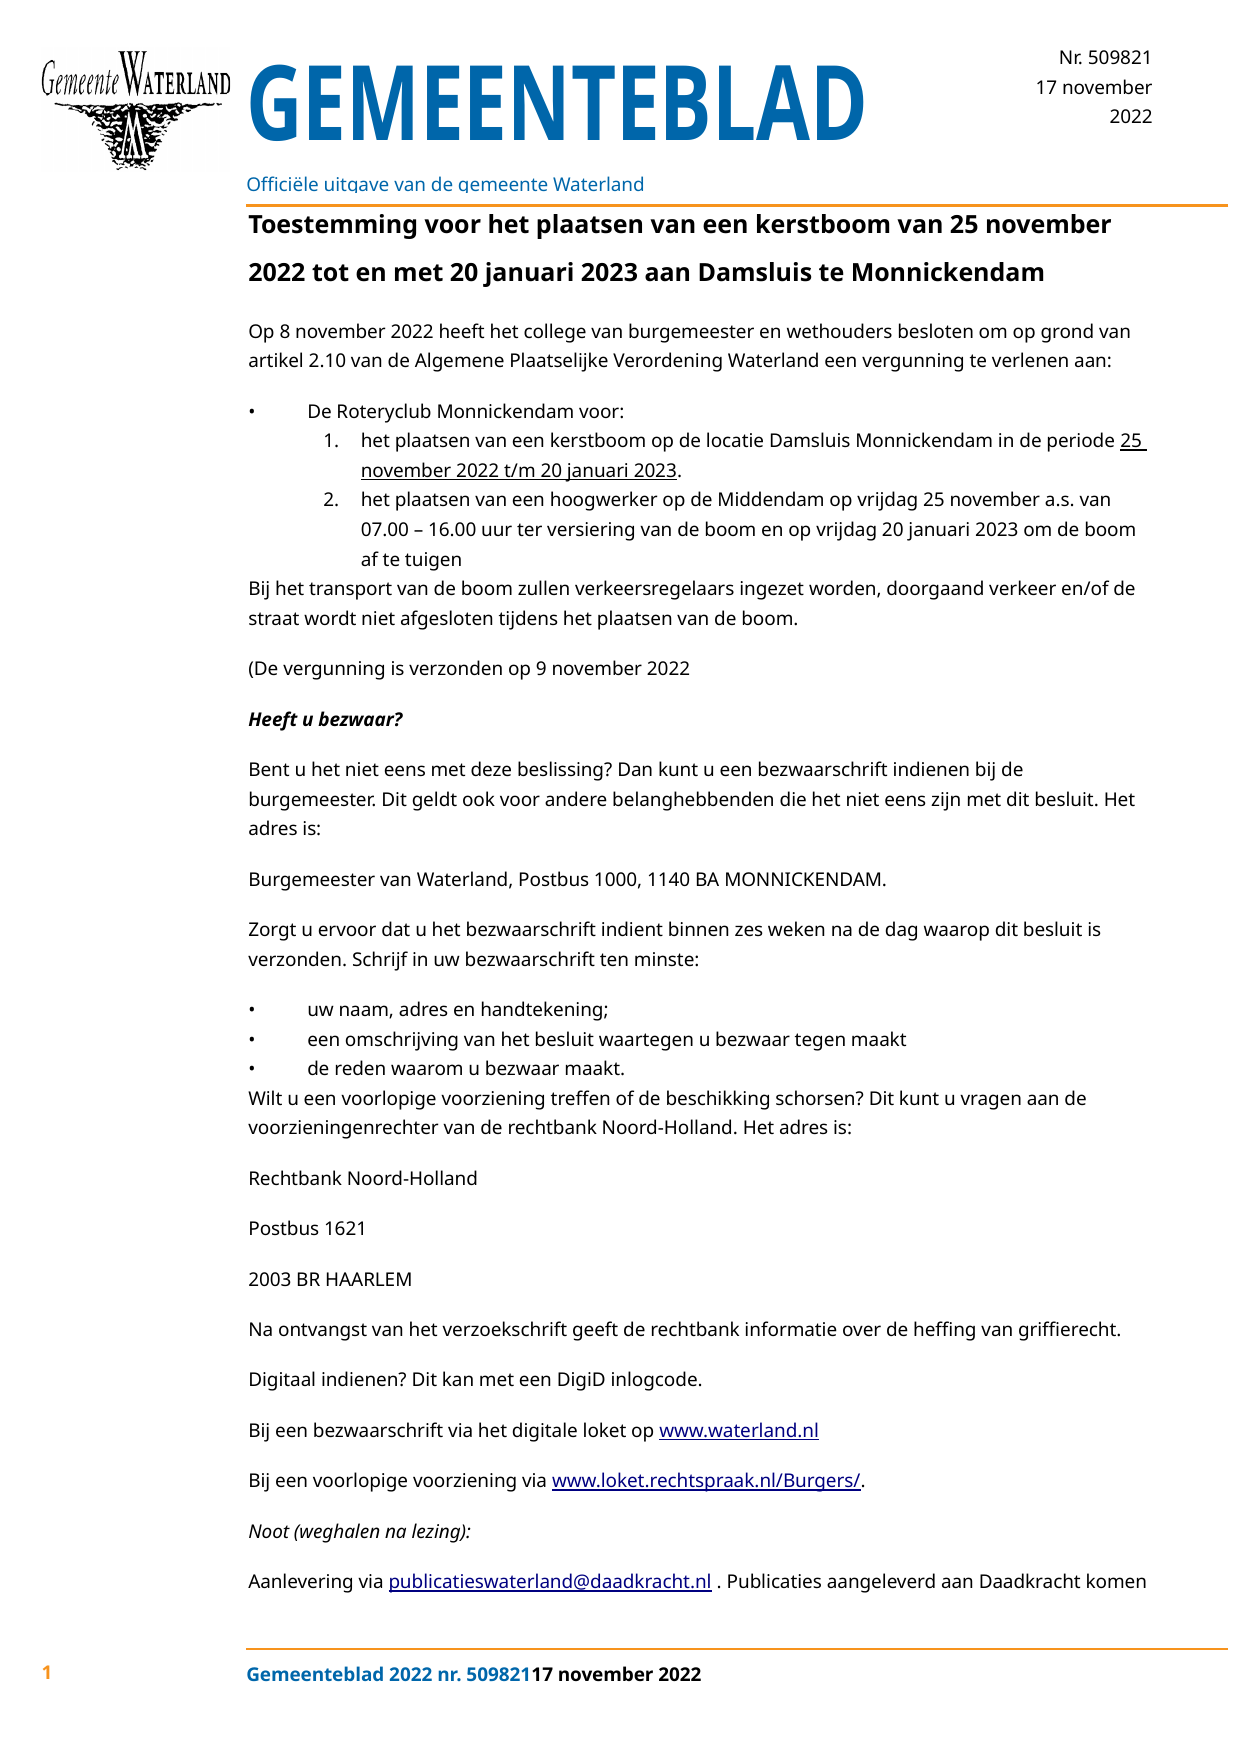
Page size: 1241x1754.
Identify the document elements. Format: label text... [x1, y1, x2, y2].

text Bij het transport van de boom zullen verkeersregelaars ingezet worden, doorgaand verkeer en/of de straat wordt niet afgesloten tijdens het plaatsen van de boom. [248, 575, 1152, 631]
text (De vergunning is verzonden op 9 november 2022 [248, 655, 1152, 681]
text Rechtbank Noord-Holland [248, 1165, 1152, 1191]
text Digitaal indienen? Dit kan met een DigiD inlogcode. [248, 1367, 1152, 1392]
text Zorgt u ervoor dat u het bezwaarschrift indient binnen zes weken na de dag waarop dit besluit is verzonden. Schrijf in uw bezwaarschrift ten minste: [248, 916, 1152, 972]
list het plaatsen van een kerstboom op de locatie Damsluis Monnickendam in de periode 25 november 2022 t/m 20 januari 2023. [323, 427, 1152, 483]
text Burgemeester van Waterland, Postbus 1000, 1140 BA MONNICKENDAM. [248, 866, 1152, 892]
text Bij een voorlopige voorziening via www.loket.rechtspraak.nl/Burgers/. [248, 1467, 1152, 1493]
text Noot (weghalen na lezing): [248, 1518, 1152, 1544]
picture [41, 47, 231, 172]
text Na ontvangst van het verzoekschrift geeft de rechtbank informatie over de heffing van griffierecht. [248, 1316, 1152, 1342]
list een omschrijving van het besluit waartegen u bezwaar tegen maakt [248, 1026, 1152, 1052]
text Heeft u bezwaar? [248, 706, 1152, 732]
list het plaatsen van een hoogwerker op de Middendam op vrijdag 25 november a.s. van 07.00 – 16.00 uur ter versiering van de boom en op vrijdag 20 januari 2023 om de boom af te tuigen [323, 487, 1152, 572]
text Aanlevering via publicatieswaterland@daadkracht.nl . Publicaties aangeleverd aan Daadkracht komen [248, 1568, 1152, 1594]
text Wilt u een voorlopige voorziening treffen of de beschikking schorsen? Dit kunt u vragen aan de voorzieningenrechter van de rechtbank Noord-Holland. Het adres is: [248, 1085, 1152, 1140]
text Postbus 1621 [248, 1215, 1152, 1241]
text Bent u het niet eens met deze beslissing? Dan kunt u een bezwaarschrift indienen bij de burgemeester. Dit geldt ook voor andere belanghebbenden die het niet eens zijn met dit besluit. Het adres is: [248, 756, 1152, 841]
text 2003 BR HAARLEM [248, 1266, 1152, 1292]
text Bij een bezwaarschrift via het digitale loket op www.waterland.nl [248, 1417, 1152, 1443]
list de reden waarom u bezwaar maakt. [248, 1055, 1152, 1081]
list De Roteryclub Monnickendam voor: [248, 398, 1152, 424]
text Op 8 november 2022 heeft het college van burgemeester en wethouders besloten om op grond van artikel 2.10 van de Algemene Plaatselijke Verordening Waterland een vergunning te verlenen aan: [248, 318, 1152, 373]
list uw naam, adres en handtekening; [248, 996, 1152, 1022]
text Toestemming voor het plaatsen van een kerstboom van 25 november 2022 tot en met 20 januari 2023 aan Damsluis te Monnickendam [248, 207, 1152, 288]
